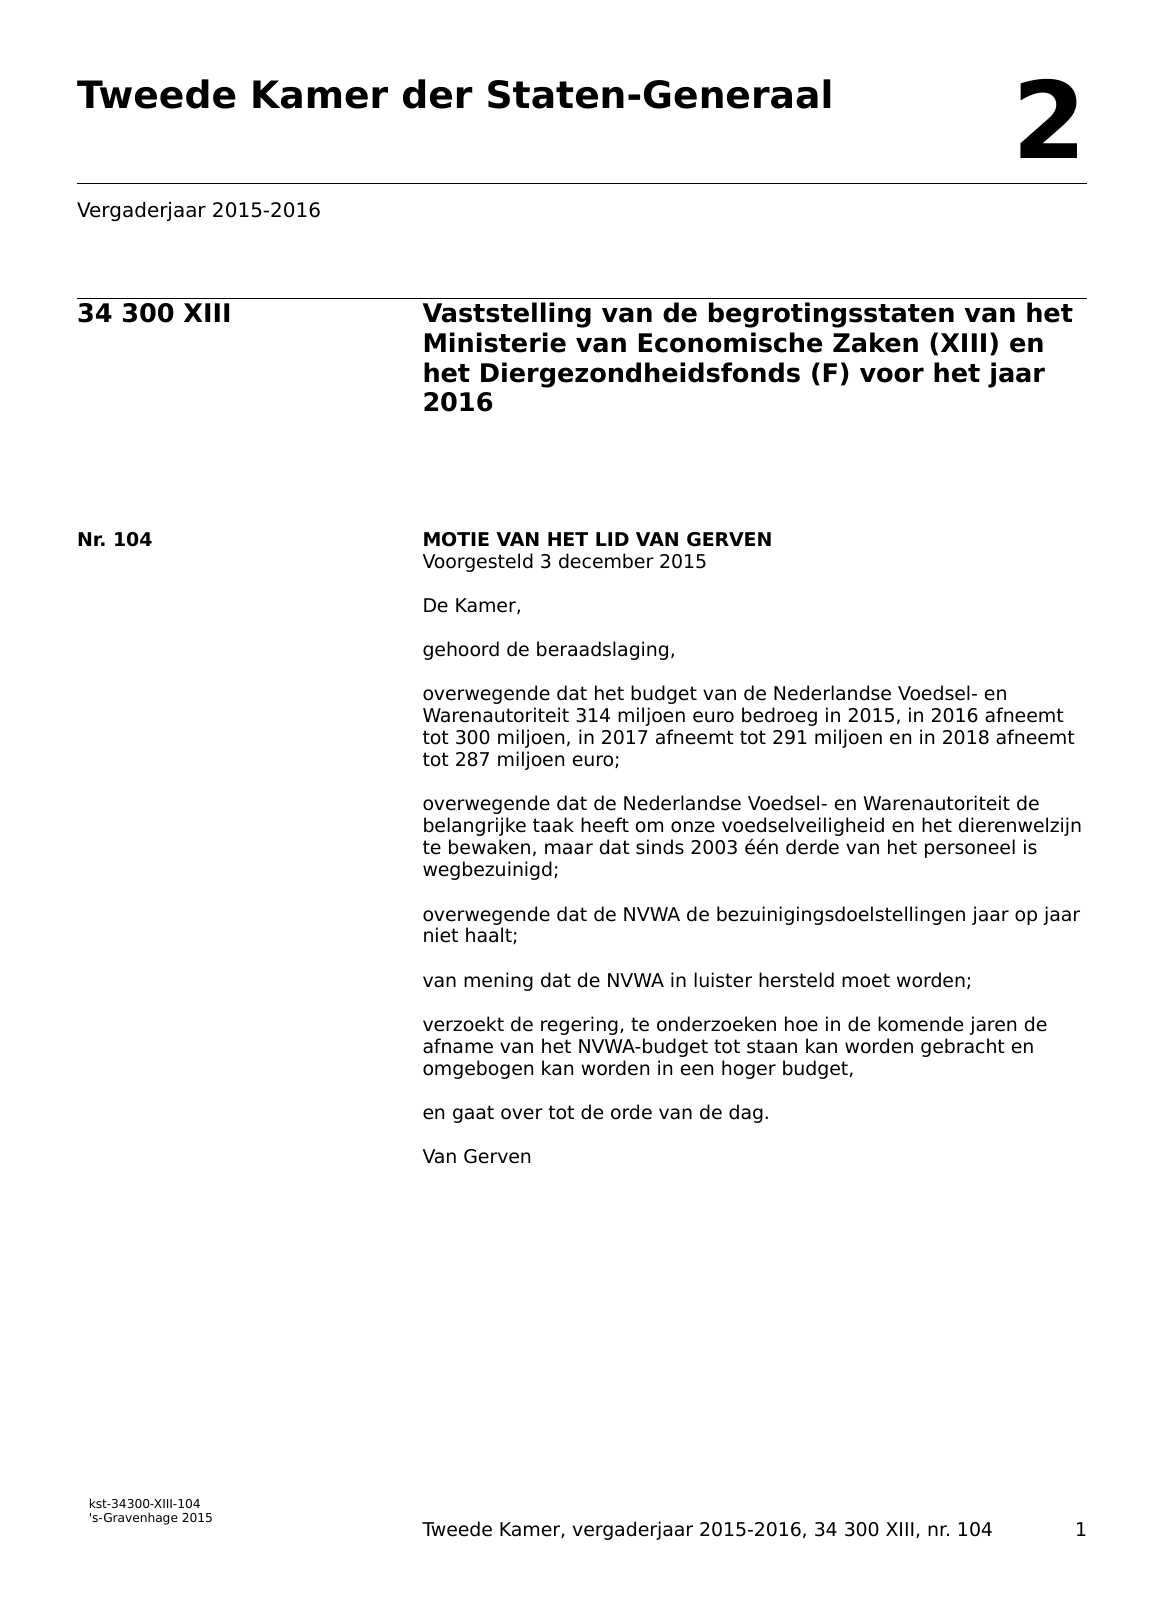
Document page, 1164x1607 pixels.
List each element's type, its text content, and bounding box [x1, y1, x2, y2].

text Voorgesteld 3 december 2015 [422, 551, 1087, 573]
table_header Tweede Kamer der Staten-Generaal [77, 59, 886, 183]
text van mening dat de NVWA in luister hersteld moet worden; [422, 969, 1087, 992]
subtitle 34 300 XIII Vaststelling van de begrotingsstaten van het Ministerie van Economische Zaken (XIII) en het Diergezondheidsfonds (F) voor het jaar 2016 [77, 299, 1087, 418]
text overwegende dat de NVWA de bezuinigingsdoelstellingen jaar op jaar niet haalt; [422, 903, 1087, 947]
text verzoekt de regering, te onderzoeken hoe in de komende jaren de afname van het NVWA-budget tot staan kan worden gebracht en omgebogen kan worden in een hoger budget, [422, 1014, 1087, 1080]
text Van Gerven [422, 1146, 1087, 1168]
text en gaat over tot de orde van de dag. [422, 1102, 1087, 1124]
text gehoord de beraadslaging, [422, 639, 1087, 661]
text 's-Gravenhage 2015 [88, 1511, 323, 1525]
text kst-34300-XIII-104 [88, 1497, 323, 1511]
text overwegende dat het budget van de Nederlandse Voedsel- en Warenautoriteit 314 miljoen euro bedroeg in 2015, in 2016 afneemt tot 300 miljoen, in 2017 afneemt tot 291 miljoen en in 2018 afneemt tot 287 miljoen euro; [422, 683, 1087, 771]
text De Kamer, [422, 595, 1087, 617]
table_cell Vergaderjaar 2015-2016 [77, 184, 1087, 298]
subtitle Nr. 104 MOTIE VAN HET LID VAN GERVEN [77, 529, 1087, 551]
table_header 2 [886, 59, 1087, 183]
text overwegende dat de Nederlandse Voedsel- en Warenautoriteit de belangrijke taak heeft om onze voedselveiligheid en het dierenwelzijn te bewaken, maar dat sinds 2003 één derde van het personeel is wegbezuinigd; [422, 793, 1087, 881]
